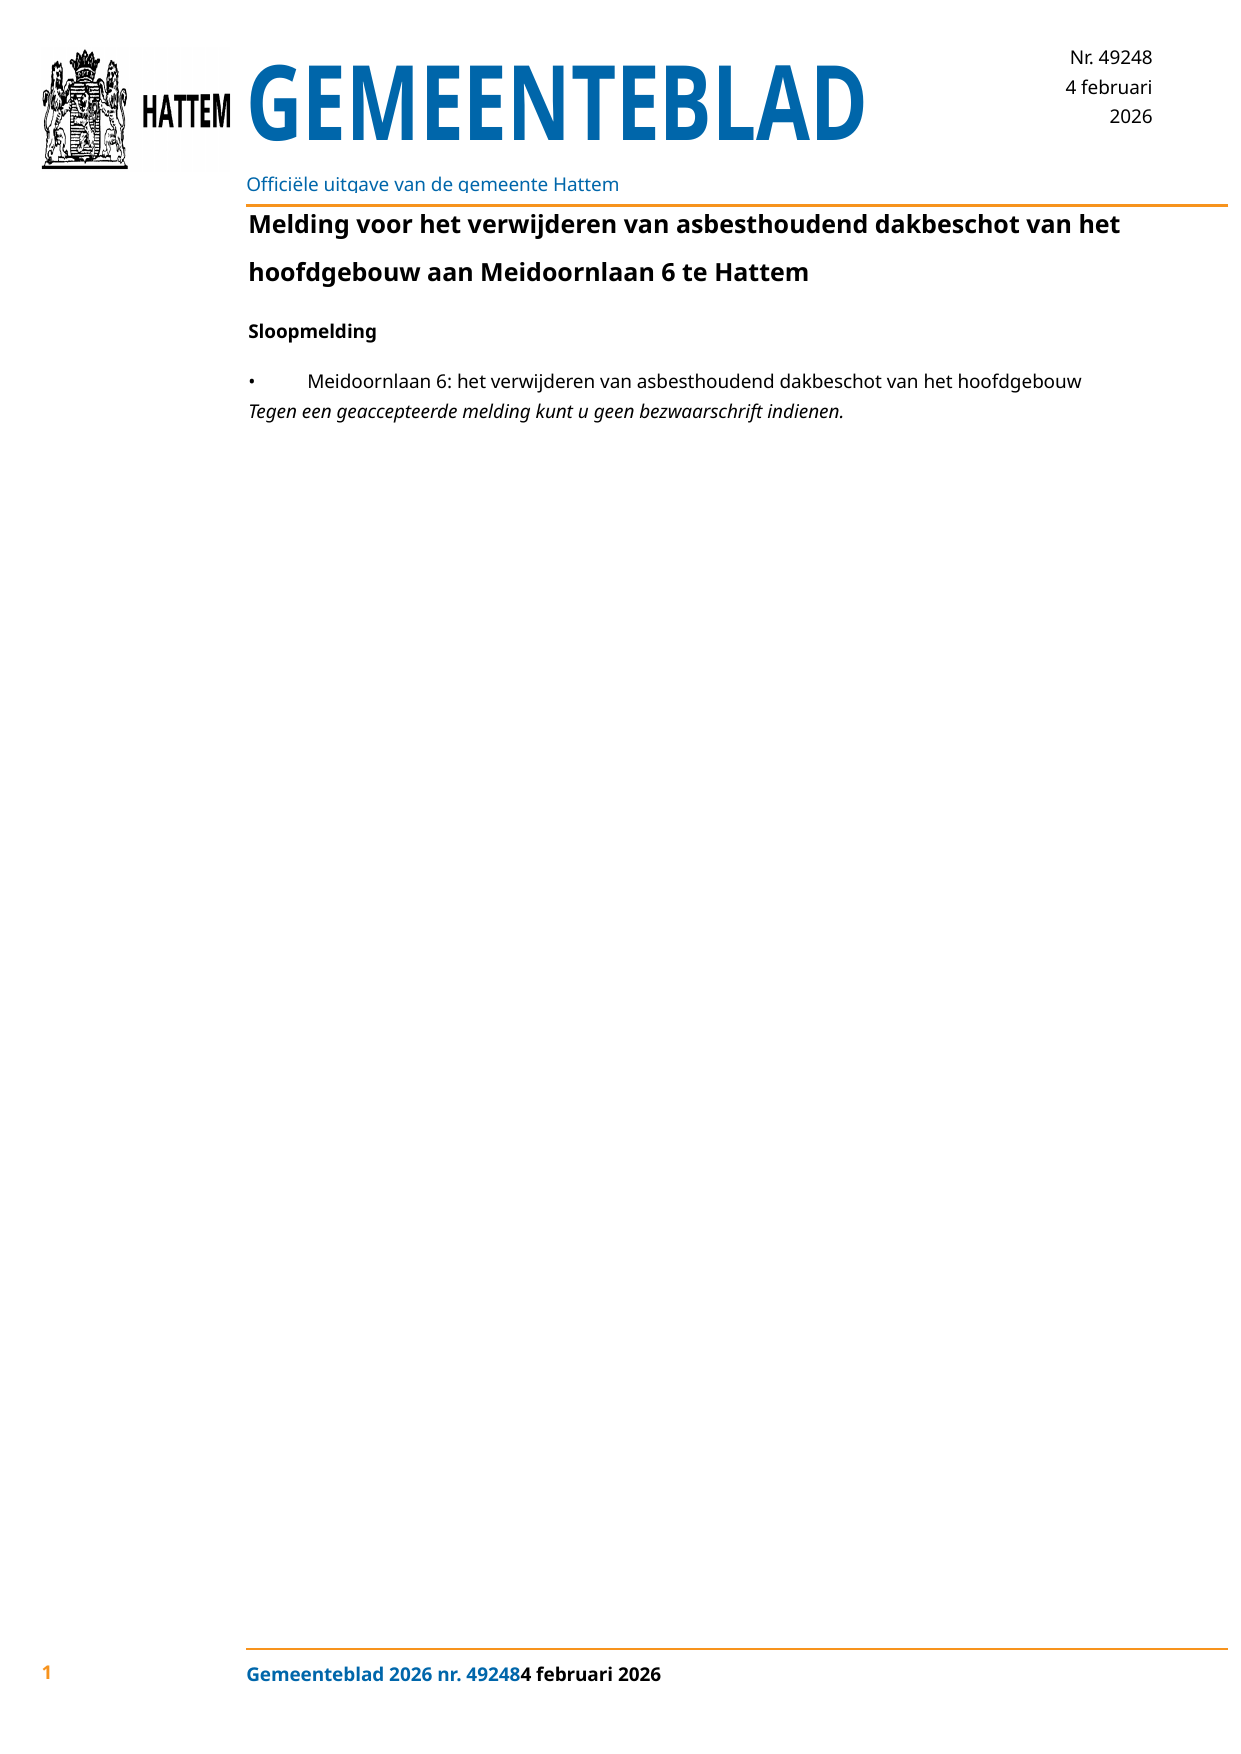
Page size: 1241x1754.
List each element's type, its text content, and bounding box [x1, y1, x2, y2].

text Sloopmelding [248, 318, 1152, 344]
text Melding voor het verwijderen van asbesthoudend dakbeschot van het hoofdgebouw aan Meidoornlaan 6 te Hattem [248, 207, 1152, 288]
picture [41, 47, 231, 172]
list Meidoornlaan 6: het verwijderen van asbesthoudend dakbeschot van het hoofdgebouw [248, 368, 1152, 394]
text Tegen een geaccepteerde melding kunt u geen bezwaarschrift indienen. [248, 398, 1152, 424]
